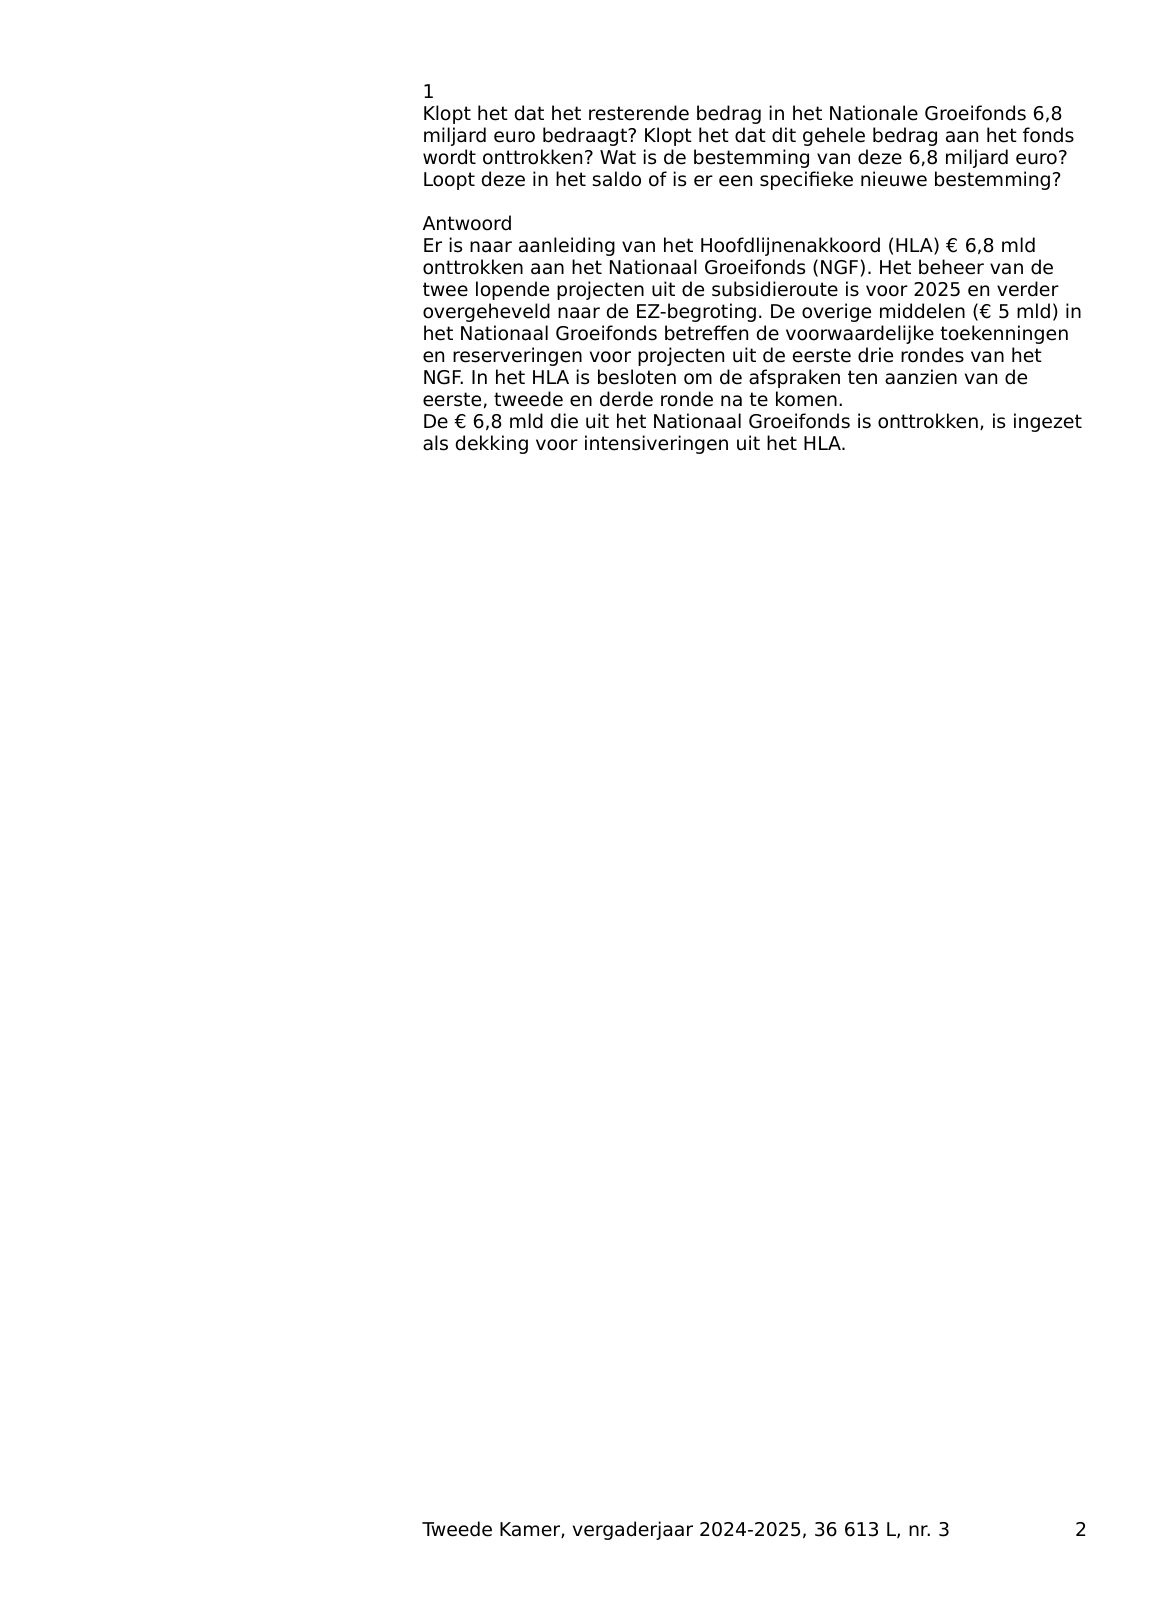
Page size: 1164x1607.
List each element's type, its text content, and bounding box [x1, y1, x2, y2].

text Antwoord [422, 213, 1087, 235]
text Klopt het dat het resterende bedrag in het Nationale Groeifonds 6,8 miljard euro bedraagt? Klopt het dat dit gehele bedrag aan het fonds wordt onttrokken? Wat is de bestemming van deze 6,8 miljard euro? Loopt deze in het saldo of is er een specifieke nieuwe bestemming? [422, 103, 1087, 191]
text Er is naar aanleiding van het Hoofdlijnenakkoord (HLA) € 6,8 mld onttrokken aan het Nationaal Groeifonds (NGF). Het beheer van de twee lopende projecten uit de subsidieroute is voor 2025 en verder overgeheveld naar de EZ-begroting. De overige middelen (€ 5 mld) in het Nationaal Groeifonds betreffen de voorwaardelijke toekenningen en reserveringen voor projecten uit de eerste drie rondes van het NGF. In het HLA is besloten om de afspraken ten aanzien van de eerste, tweede en derde ronde na te komen. [422, 235, 1087, 411]
text 1 [422, 81, 1087, 103]
text De € 6,8 mld die uit het Nationaal Groeifonds is onttrokken, is ingezet als dekking voor intensiveringen uit het HLA. [422, 411, 1087, 455]
